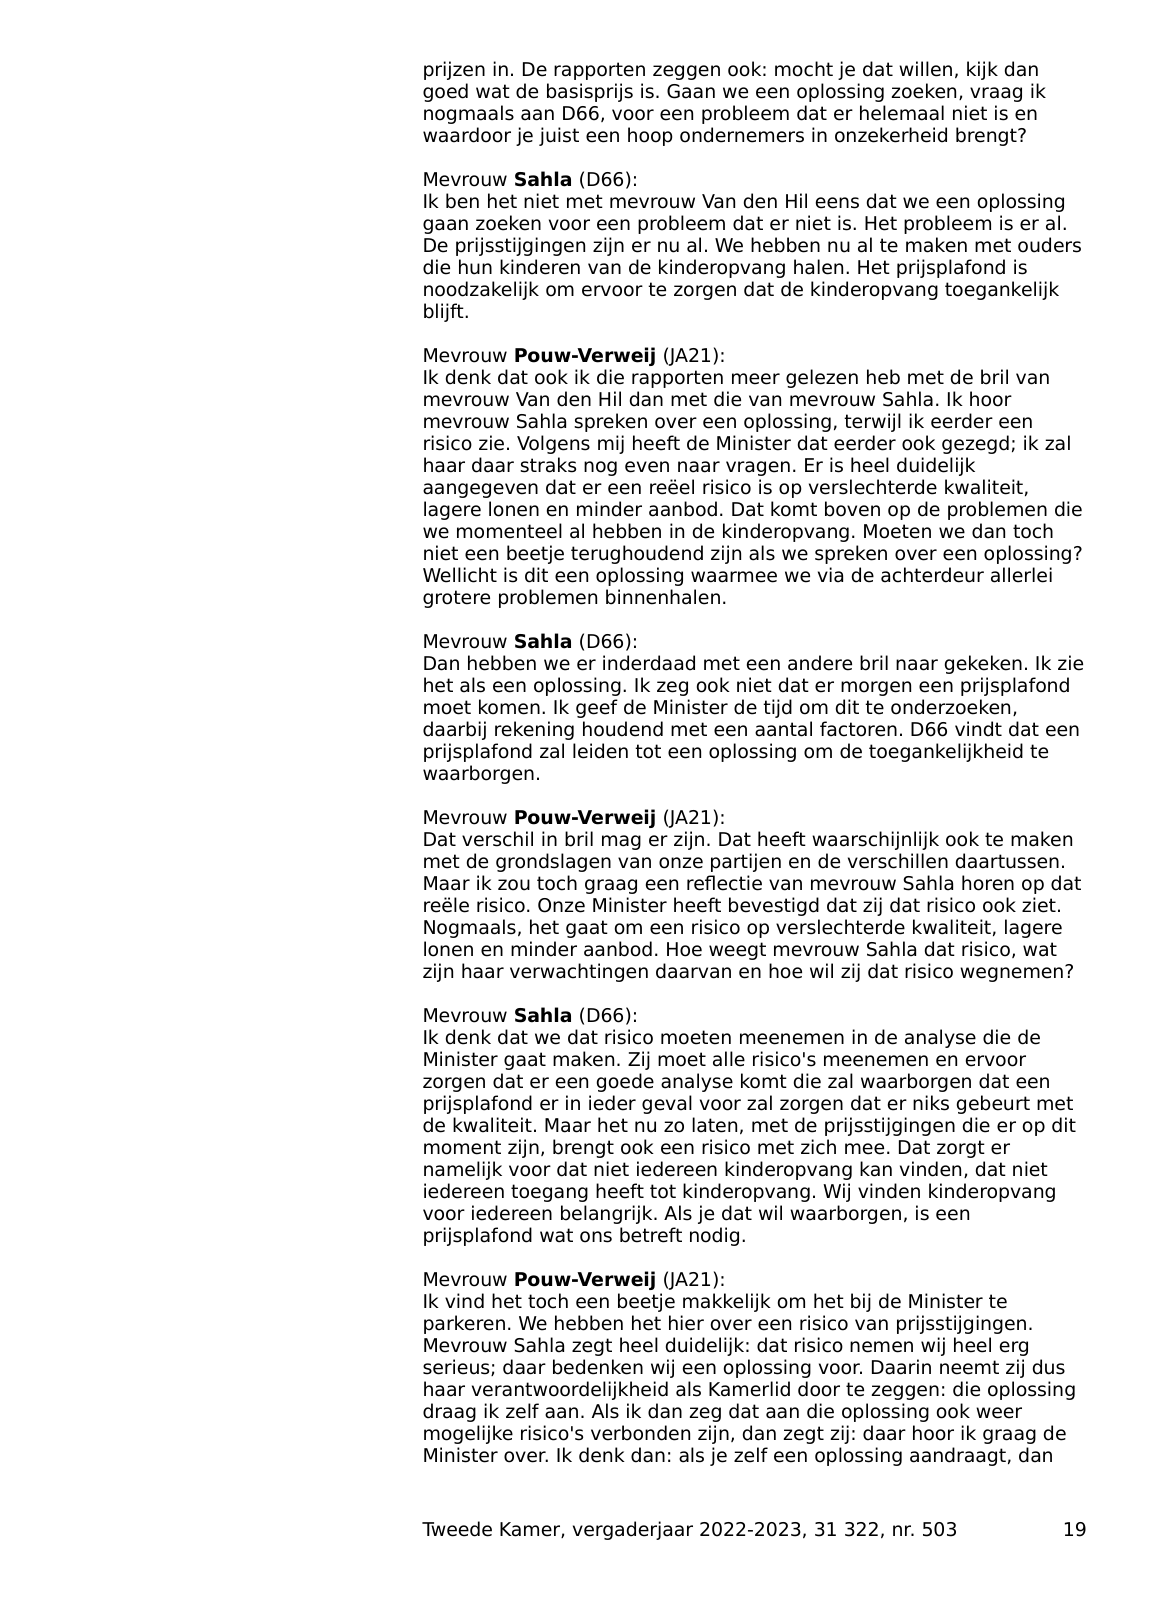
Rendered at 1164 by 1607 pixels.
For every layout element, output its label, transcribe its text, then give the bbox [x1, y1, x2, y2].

text Ik vind het toch een beetje makkelijk om het bij de Minister te parkeren. We hebben het hier over een risico van prijsstijgingen. Mevrouw Sahla zegt heel duidelijk: dat risico nemen wij heel erg serieus; daar bedenken wij een oplossing voor. Daarin neemt zij dus haar verantwoordelijkheid als Kamerlid door te zeggen: die oplossing draag ik zelf aan. Als ik dan zeg dat aan die oplossing ook weer mogelijke risico's verbonden zijn, dan zegt zij: daar hoor ik graag de Minister over. Ik denk dan: als je zelf een oplossing aandraagt, dan [422, 1291, 1087, 1467]
text prijzen in. De rapporten zeggen ook: mocht je dat willen, kijk dan goed wat de basisprijs is. Gaan we een oplossing zoeken, vraag ik nogmaals aan D66, voor een probleem dat er helemaal niet is en waardoor je juist een hoop ondernemers in onzekerheid brengt? [422, 59, 1087, 147]
text Dan hebben we er inderdaad met een andere bril naar gekeken. Ik zie het als een oplossing. Ik zeg ook niet dat er morgen een prijsplafond moet komen. Ik geef de Minister de tijd om dit te onderzoeken, daarbij rekening houdend met een aantal factoren. D66 vindt dat een prijsplafond zal leiden tot een oplossing om de toegankelijkheid te waarborgen. [422, 653, 1087, 785]
text Mevrouw Pouw-Verweij (JA21): [422, 1269, 1087, 1291]
text Ik ben het niet met mevrouw Van den Hil eens dat we een oplossing gaan zoeken voor een probleem dat er niet is. Het probleem is er al. De prijsstijgingen zijn er nu al. We hebben nu al te maken met ouders die hun kinderen van de kinderopvang halen. Het prijsplafond is noodzakelijk om ervoor te zorgen dat de kinderopvang toegankelijk blijft. [422, 191, 1087, 323]
text Mevrouw Sahla (D66): [422, 631, 1087, 653]
text Dat verschil in bril mag er zijn. Dat heeft waarschijnlijk ook te maken met de grondslagen van onze partijen en de verschillen daartussen. Maar ik zou toch graag een reflectie van mevrouw Sahla horen op dat reële risico. Onze Minister heeft bevestigd dat zij dat risico ook ziet. Nogmaals, het gaat om een risico op verslechterde kwaliteit, lagere lonen en minder aanbod. Hoe weegt mevrouw Sahla dat risico, wat zijn haar verwachtingen daarvan en hoe wil zij dat risico wegnemen? [422, 829, 1087, 983]
text Mevrouw Sahla (D66): [422, 1005, 1087, 1027]
text Ik denk dat we dat risico moeten meenemen in de analyse die de Minister gaat maken. Zij moet alle risico's meenemen en ervoor zorgen dat er een goede analyse komt die zal waarborgen dat een prijsplafond er in ieder geval voor zal zorgen dat er niks gebeurt met de kwaliteit. Maar het nu zo laten, met de prijsstijgingen die er op dit moment zijn, brengt ook een risico met zich mee. Dat zorgt er namelijk voor dat niet iedereen kinderopvang kan vinden, dat niet iedereen toegang heeft tot kinderopvang. Wij vinden kinderopvang voor iedereen belangrijk. Als je dat wil waarborgen, is een prijsplafond wat ons betreft nodig. [422, 1027, 1087, 1247]
text Mevrouw Sahla (D66): [422, 169, 1087, 191]
text Ik denk dat ook ik die rapporten meer gelezen heb met de bril van mevrouw Van den Hil dan met die van mevrouw Sahla. Ik hoor mevrouw Sahla spreken over een oplossing, terwijl ik eerder een risico zie. Volgens mij heeft de Minister dat eerder ook gezegd; ik zal haar daar straks nog even naar vragen. Er is heel duidelijk aangegeven dat er een reëel risico is op verslechterde kwaliteit, lagere lonen en minder aanbod. Dat komt boven op de problemen die we momenteel al hebben in de kinderopvang. Moeten we dan toch niet een beetje terughoudend zijn als we spreken over een oplossing? Wellicht is dit een oplossing waarmee we via de achterdeur allerlei grotere problemen binnenhalen. [422, 367, 1087, 609]
text Mevrouw Pouw-Verweij (JA21): [422, 345, 1087, 367]
text Mevrouw Pouw-Verweij (JA21): [422, 807, 1087, 829]
